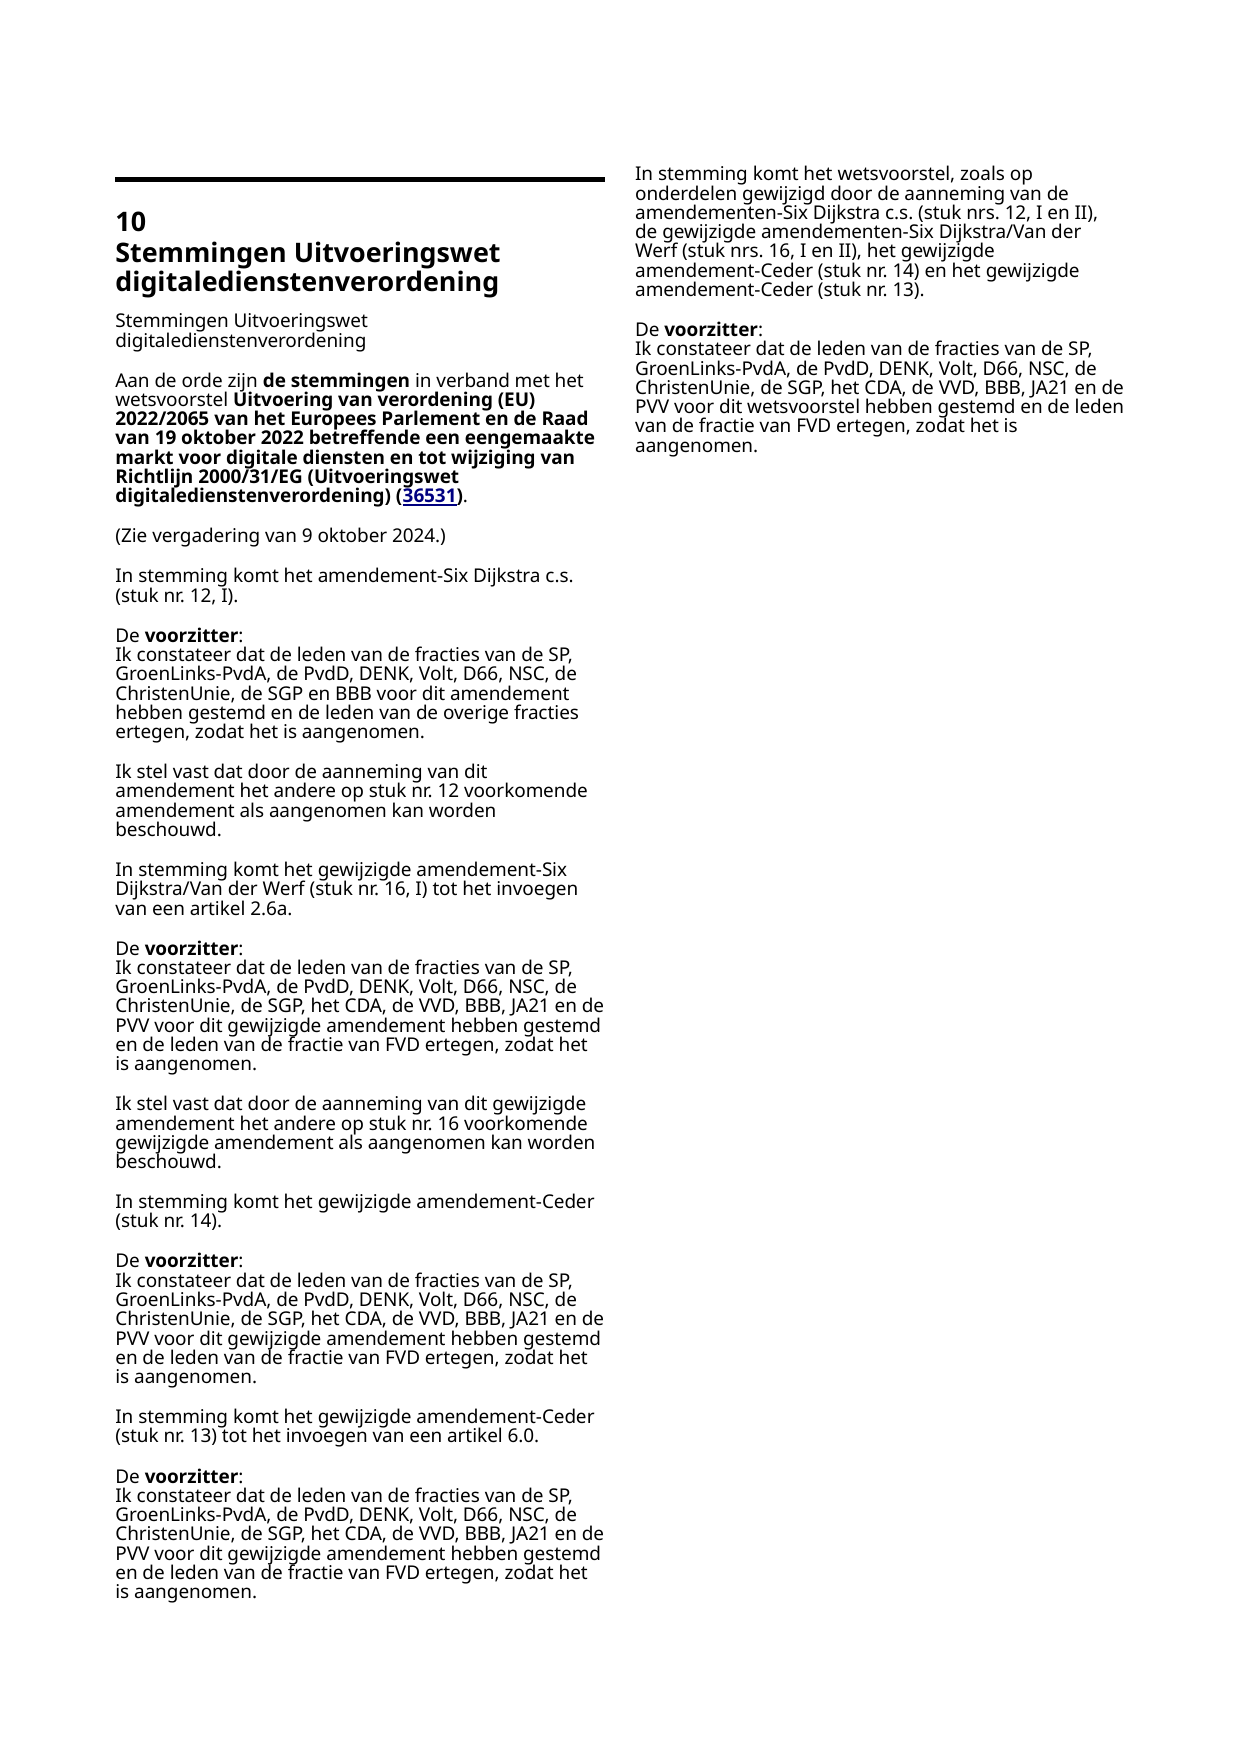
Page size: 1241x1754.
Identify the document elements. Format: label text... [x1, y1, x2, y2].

text De voorzitter: [115, 939, 605, 959]
text Ik constateer dat de leden van de fracties van de SP, GroenLinks-PvdA, de PvdD, DENK, Volt, D66, NSC, de ChristenUnie, de SGP en BBB voor dit amendement hebben gestemd en de leden van de overige fracties ertegen, zodat het is aangenomen. [115, 646, 605, 742]
text Aan de orde zijn de stemmingen in verband met het wetsvoorstel Uitvoering van verordening (EU) 2022/2065 van het Europees Parlement en de Raad van 19 oktober 2022 betreffende een eengemaakte markt voor digitale diensten en tot wijziging van Richtlijn 2000/31/EG (Uitvoeringswet digitaledienstenverordening) (36531). [115, 372, 605, 506]
text Ik constateer dat de leden van de fracties van de SP, GroenLinks-PvdA, de PvdD, DENK, Volt, D66, NSC, de ChristenUnie, de SGP, het CDA, de VVD, BBB, JA21 en de PVV voor dit gewijzigde amendement hebben gestemd en de leden van de fractie van FVD ertegen, zodat het is aangenomen. [115, 1272, 605, 1387]
text In stemming komt het amendement-Six Dijkstra c.s. (stuk nr. 12, I). [115, 567, 605, 606]
text In stemming komt het gewijzigde amendement-Ceder (stuk nr. 13) tot het invoegen van een artikel 6.0. [115, 1408, 605, 1447]
text De voorzitter: [115, 1252, 605, 1272]
text In stemming komt het gewijzigde amendement-Six Dijkstra/Van der Werf (stuk nr. 16, I) tot het invoegen van een artikel 2.6a. [115, 861, 605, 919]
text Ik stel vast dat door de aanneming van dit amendement het andere op stuk nr. 12 voorkomende amendement als aangenomen kan worden beschouwd. [115, 763, 605, 840]
text 10 [115, 203, 605, 239]
text Ik stel vast dat door de aanneming van dit gewijzigde amendement het andere op stuk nr. 16 voorkomende gewijzigde amendement als aangenomen kan worden beschouwd. [115, 1095, 605, 1172]
text Stemmingen Uitvoeringswet digitaledienstenverordening [115, 239, 605, 312]
text Ik constateer dat de leden van de fracties van de SP, GroenLinks-PvdA, de PvdD, DENK, Volt, D66, NSC, de ChristenUnie, de SGP, het CDA, de VVD, BBB, JA21 en de PVV voor dit gewijzigde amendement hebben gestemd en de leden van de fractie van FVD ertegen, zodat het is aangenomen. [115, 959, 605, 1074]
text De voorzitter: [115, 627, 605, 646]
text De voorzitter: [115, 1468, 605, 1487]
text (Zie vergadering van 9 oktober 2024.) [115, 527, 605, 546]
text In stemming komt het wetsvoorstel, zoals op onderdelen gewijzigd door de aanneming van de amendementen-Six Dijkstra c.s. (stuk nrs. 12, I en II), de gewijzigde amendementen-Six Dijkstra/Van der Werf (stuk nrs. 16, I en II), het gewijzigde amendement-Ceder (stuk nr. 14) en het gewijzigde amendement-Ceder (stuk nr. 13). [635, 165, 1125, 300]
text Stemmingen Uitvoeringswet digitaledienstenverordening [115, 312, 605, 351]
text De voorzitter: [635, 321, 1125, 340]
text Ik constateer dat de leden van de fracties van de SP, GroenLinks-PvdA, de PvdD, DENK, Volt, D66, NSC, de ChristenUnie, de SGP, het CDA, de VVD, BBB, JA21 en de PVV voor dit wetsvoorstel hebben gestemd en de leden van de fractie van FVD ertegen, zodat het is aangenomen. [635, 340, 1125, 456]
text Ik constateer dat de leden van de fracties van de SP, GroenLinks-PvdA, de PvdD, DENK, Volt, D66, NSC, de ChristenUnie, de SGP, het CDA, de VVD, BBB, JA21 en de PVV voor dit gewijzigde amendement hebben gestemd en de leden van de fractie van FVD ertegen, zodat het is aangenomen. [115, 1487, 605, 1602]
text In stemming komt het gewijzigde amendement-Ceder (stuk nr. 14). [115, 1193, 605, 1232]
